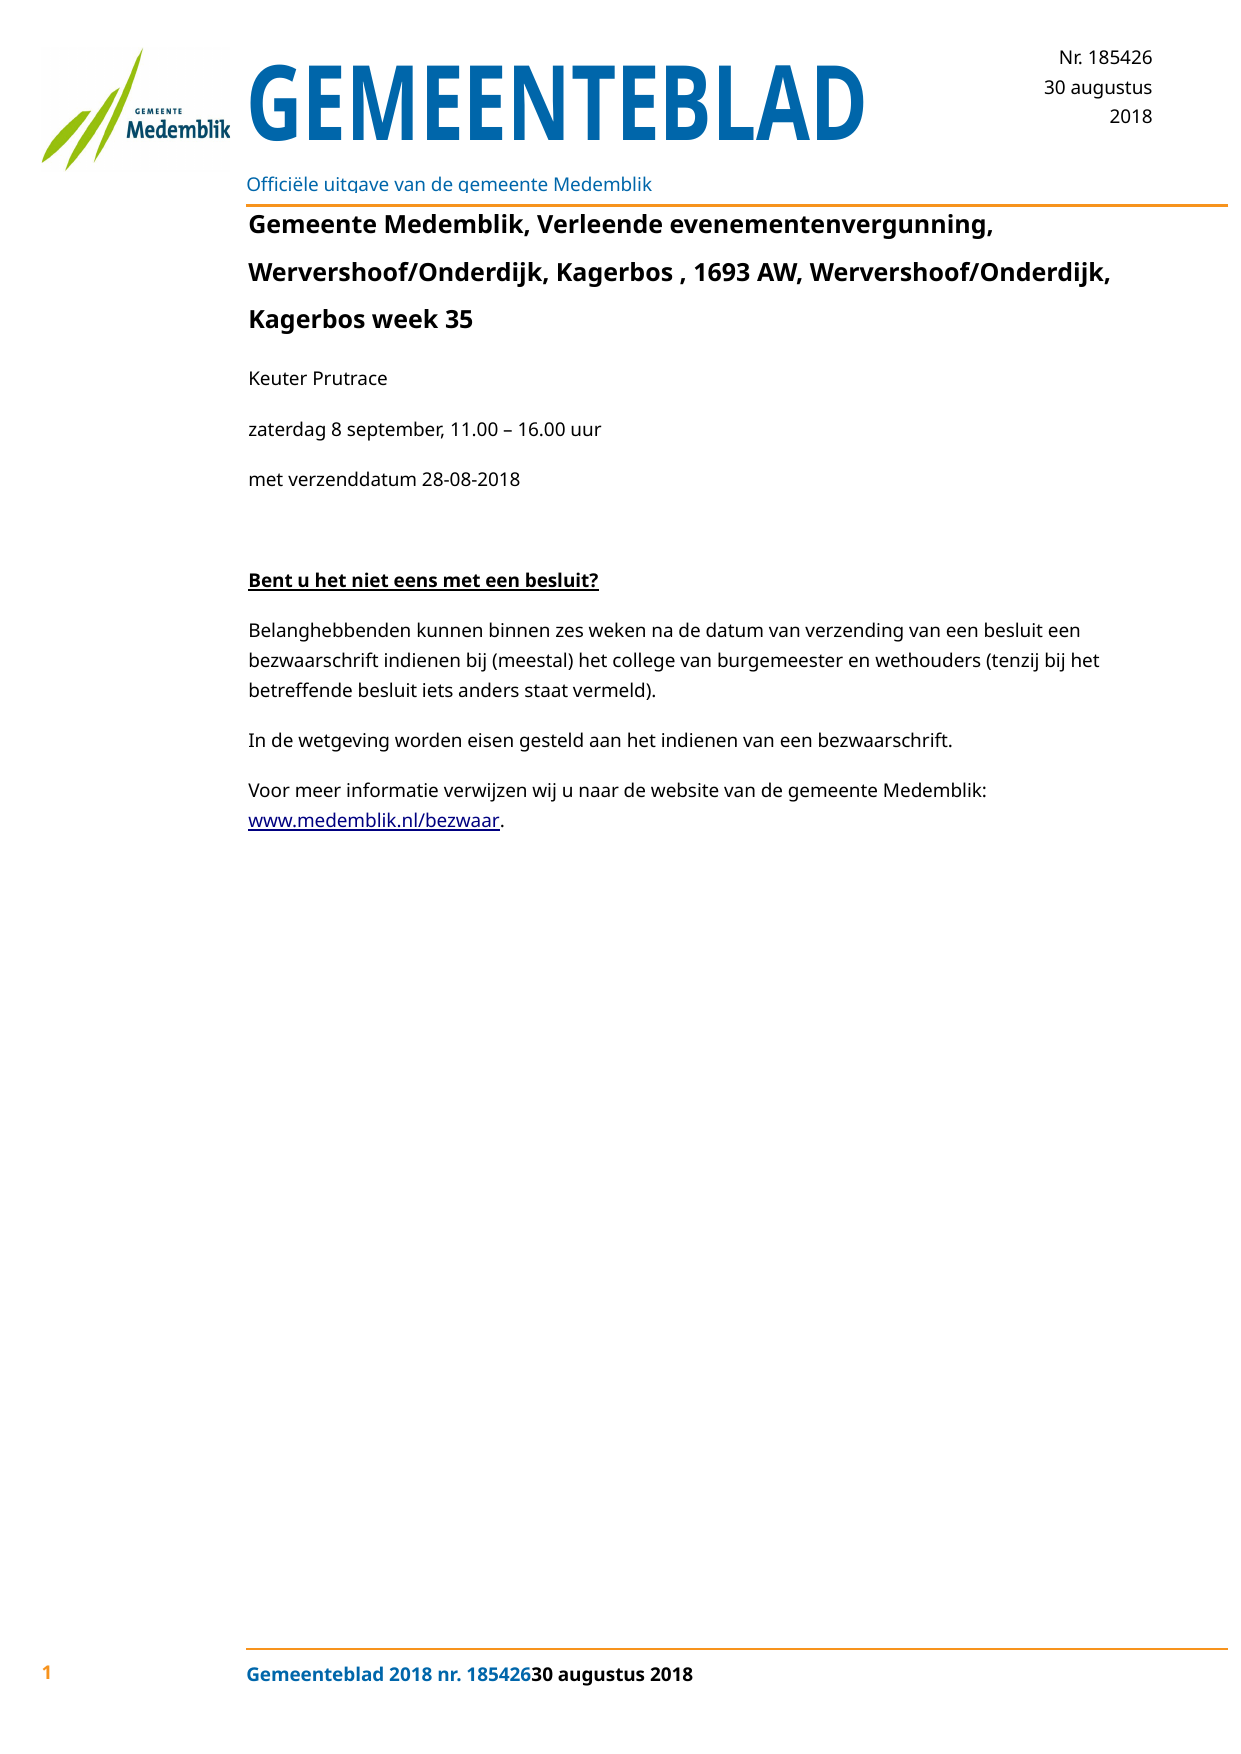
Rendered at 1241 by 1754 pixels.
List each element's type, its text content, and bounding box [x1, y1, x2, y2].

picture [41, 47, 231, 172]
text Gemeente Medemblik, Verleende evenementenvergunning, Wervershoof/Onderdijk, Kagerbos , 1693 AW, Wervershoof/Onderdijk, Kagerbos week 35 [248, 207, 1152, 336]
text Keuter Prutrace [248, 366, 1152, 391]
text zaterdag 8 september, 11.00 – 16.00 uur [248, 416, 1152, 442]
text Belanghebbenden kunnen binnen zes weken na de datum van verzending van een besluit een bezwaarschrift indienen bij (meestal) het college van burgemeester en wethouders (tenzij bij het betreffende besluit iets anders staat vermeld). [248, 618, 1152, 702]
text In de wetgeving worden eisen gesteld aan het indienen van een bezwaarschrift. [248, 727, 1152, 753]
text Voor meer informatie verwijzen wij u naar de website van de gemeente Medemblik: www.medemblik.nl/bezwaar. [248, 778, 1152, 833]
text met verzenddatum 28-08-2018 [248, 466, 1152, 492]
text Bent u het niet eens met een besluit? [248, 567, 1152, 593]
